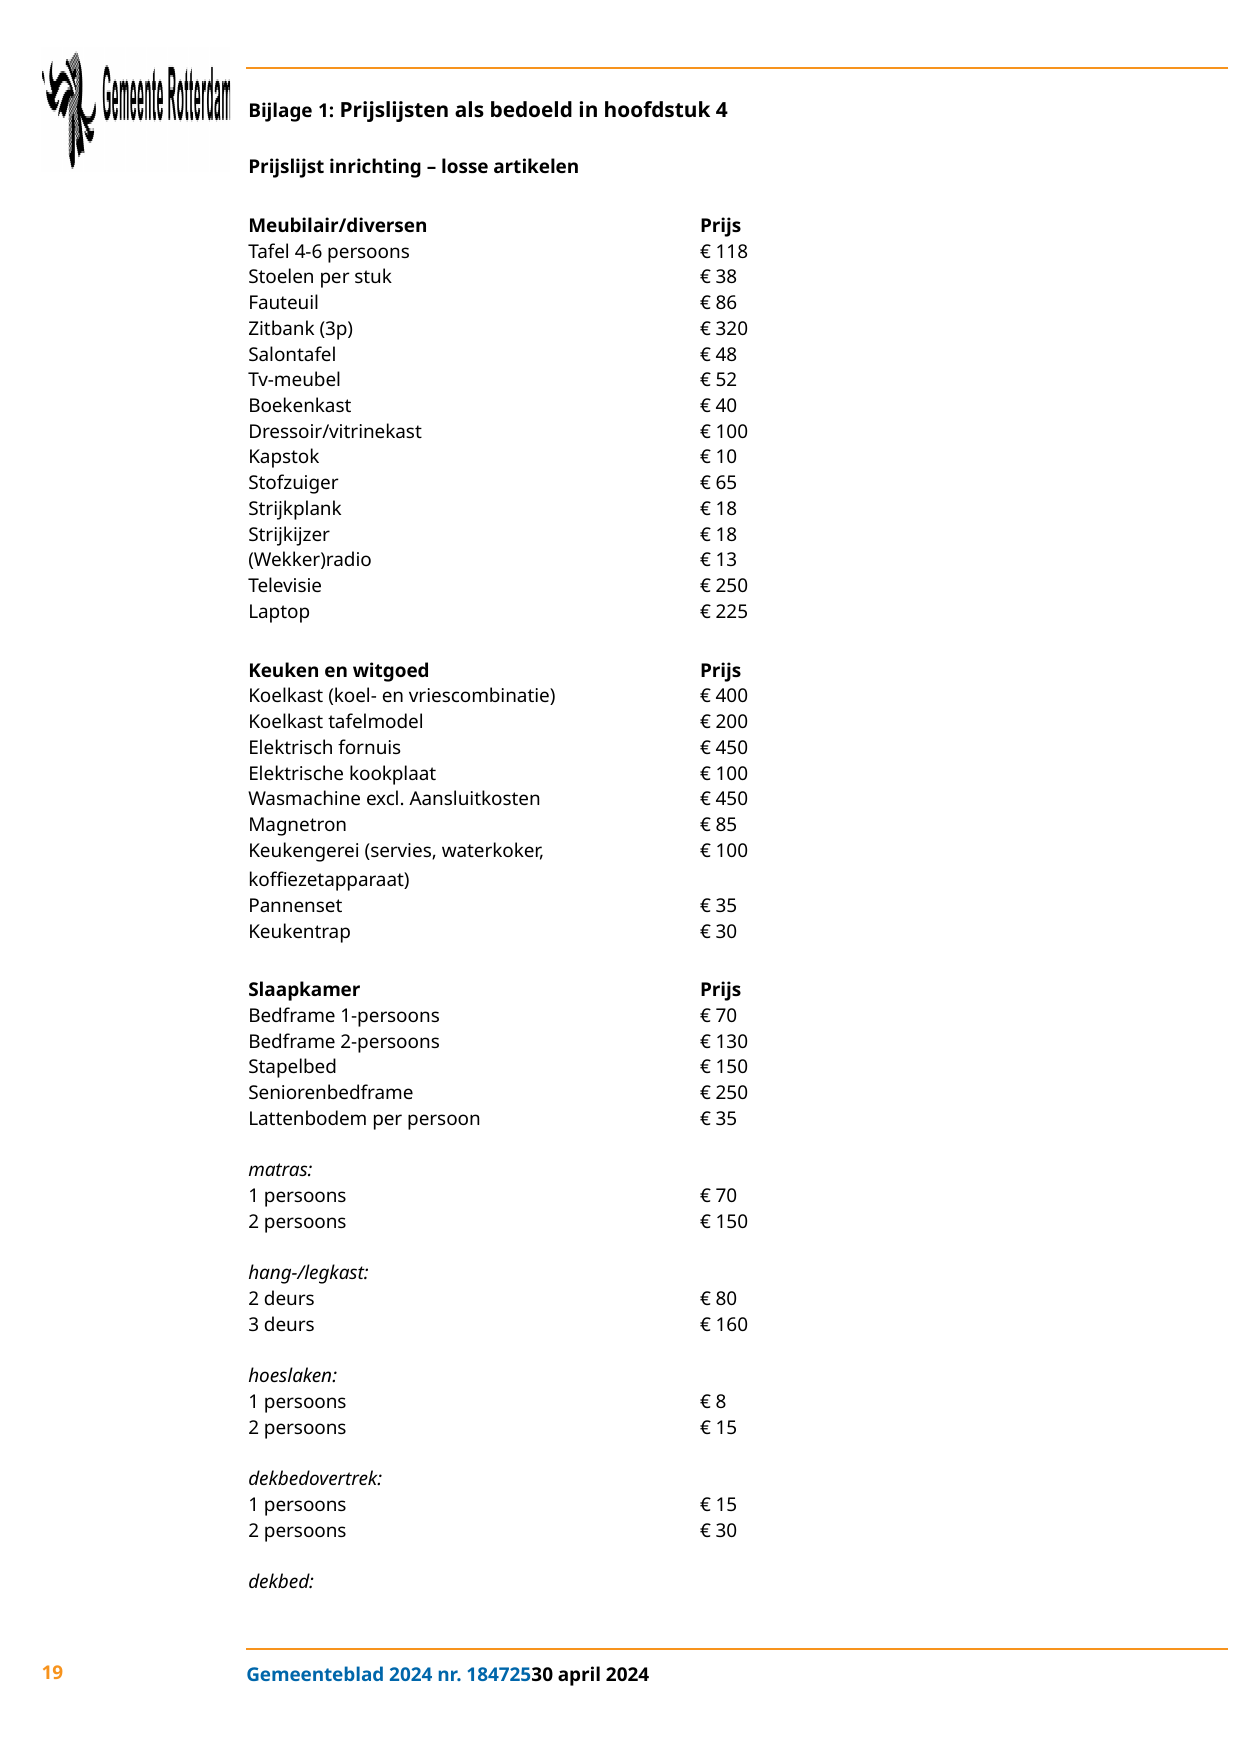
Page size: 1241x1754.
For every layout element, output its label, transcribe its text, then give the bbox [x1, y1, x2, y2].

table_cell [248, 1337, 700, 1362]
table_cell matras: [248, 1157, 700, 1182]
table_cell € 10 [700, 444, 1152, 469]
table_cell Tv-meubel [248, 367, 700, 392]
table_cell Elektrisch fornuis [248, 734, 700, 760]
table_header Keuken en witgoed [248, 657, 700, 682]
table_cell Fauteuil [248, 289, 700, 315]
table_cell Keukentrap [248, 918, 700, 944]
table_cell [700, 1131, 1152, 1157]
table_cell € 130 [700, 1028, 1152, 1054]
table_cell 2 persoons [248, 1517, 700, 1543]
table_cell [700, 1465, 1152, 1491]
table_cell Stapelbed [248, 1054, 700, 1079]
table_cell € 15 [700, 1491, 1152, 1517]
table_cell € 225 [700, 598, 1152, 624]
table_cell € 118 [700, 238, 1152, 264]
table_cell Pannenset [248, 892, 700, 918]
table_cell dekbed: [248, 1568, 700, 1594]
table_cell Tafel 4-6 persoons [248, 238, 700, 264]
table_cell € 65 [700, 470, 1152, 495]
table_cell Stofzuiger [248, 470, 700, 495]
table_cell € 40 [700, 392, 1152, 418]
table_cell Bedframe 2-persoons [248, 1028, 700, 1054]
table_header Slaapkamer [248, 977, 700, 1002]
table_cell € 86 [700, 289, 1152, 315]
table_cell € 100 [700, 760, 1152, 785]
table_cell Stoelen per stuk [248, 264, 700, 289]
table_cell Koelkast (koel- en vriescombinatie) [248, 683, 700, 708]
table_cell € 160 [700, 1311, 1152, 1337]
table_cell € 8 [700, 1388, 1152, 1414]
table_cell Zitbank (3p) [248, 315, 700, 341]
table_cell Dressoir/vitrinekast [248, 418, 700, 444]
table_cell Laptop [248, 598, 700, 624]
table_cell € 200 [700, 708, 1152, 734]
table_cell Keukengerei (servies, waterkoker, koffiezetapparaat) [248, 837, 700, 892]
table_cell [248, 1543, 700, 1568]
table_header Prijs [700, 212, 1152, 238]
table_cell € 320 [700, 315, 1152, 341]
table_cell [700, 1260, 1152, 1285]
table_cell Kapstok [248, 444, 700, 469]
table_cell Strijkijzer [248, 521, 700, 547]
table_cell hang-/legkast: [248, 1260, 700, 1285]
table_cell € 30 [700, 1517, 1152, 1543]
table_cell € 70 [700, 1183, 1152, 1208]
table_cell 2 deurs [248, 1285, 700, 1311]
table_cell € 48 [700, 341, 1152, 367]
table_header Prijs [700, 977, 1152, 1002]
table_cell Seniorenbedframe [248, 1080, 700, 1105]
table_cell [248, 1440, 700, 1465]
table_cell [248, 1234, 700, 1259]
table_cell € 70 [700, 1002, 1152, 1028]
table_header Prijs [700, 657, 1152, 682]
table_cell [700, 1157, 1152, 1182]
table_cell 2 persoons [248, 1414, 700, 1440]
table_cell hoeslaken: [248, 1363, 700, 1388]
text Prijslijst inrichting – losse artikelen [248, 153, 1152, 179]
table_cell [700, 1543, 1152, 1568]
table_cell [700, 1234, 1152, 1259]
table_cell € 250 [700, 573, 1152, 598]
table_cell € 250 [700, 1080, 1152, 1105]
picture [41, 47, 231, 172]
table_cell [700, 1440, 1152, 1465]
table_cell € 85 [700, 811, 1152, 837]
table_cell 2 persoons [248, 1208, 700, 1234]
table_cell € 450 [700, 734, 1152, 760]
table_cell [700, 1337, 1152, 1362]
table_cell € 18 [700, 495, 1152, 521]
table_cell € 80 [700, 1285, 1152, 1311]
table_cell Strijkplank [248, 495, 700, 521]
table_cell € 35 [700, 892, 1152, 918]
table_header Meubilair/diversen [248, 212, 700, 238]
table_cell € 100 [700, 418, 1152, 444]
table_cell 3 deurs [248, 1311, 700, 1337]
table_cell (Wekker)radio [248, 547, 700, 572]
table_cell € 150 [700, 1054, 1152, 1079]
table_cell Koelkast tafelmodel [248, 708, 700, 734]
table_cell 1 persoons [248, 1388, 700, 1414]
table_cell Wasmachine excl. Aansluitkosten [248, 785, 700, 811]
table_cell Televisie [248, 573, 700, 598]
table_cell € 150 [700, 1208, 1152, 1234]
table_cell [248, 1131, 700, 1157]
table_cell [700, 1363, 1152, 1388]
table_cell 1 persoons [248, 1183, 700, 1208]
table_cell € 52 [700, 367, 1152, 392]
table_cell Boekenkast [248, 392, 700, 418]
table_cell € 30 [700, 918, 1152, 944]
text Bijlage 1: Prijslijsten als bedoeld in hoofdstuk 4 [248, 95, 1152, 123]
table_cell Bedframe 1-persoons [248, 1002, 700, 1028]
table_cell 1 persoons [248, 1491, 700, 1517]
table_cell Salontafel [248, 341, 700, 367]
table_cell Lattenbodem per persoon [248, 1105, 700, 1131]
table_cell € 100 [700, 837, 1152, 892]
table_cell € 15 [700, 1414, 1152, 1440]
table_cell € 38 [700, 264, 1152, 289]
table_cell € 35 [700, 1105, 1152, 1131]
table_cell Magnetron [248, 811, 700, 837]
table_cell € 450 [700, 785, 1152, 811]
table_cell € 400 [700, 683, 1152, 708]
table_cell dekbedovertrek: [248, 1465, 700, 1491]
table_cell € 13 [700, 547, 1152, 572]
table_cell [700, 1568, 1152, 1594]
table_cell € 18 [700, 521, 1152, 547]
table_cell Elektrische kookplaat [248, 760, 700, 785]
